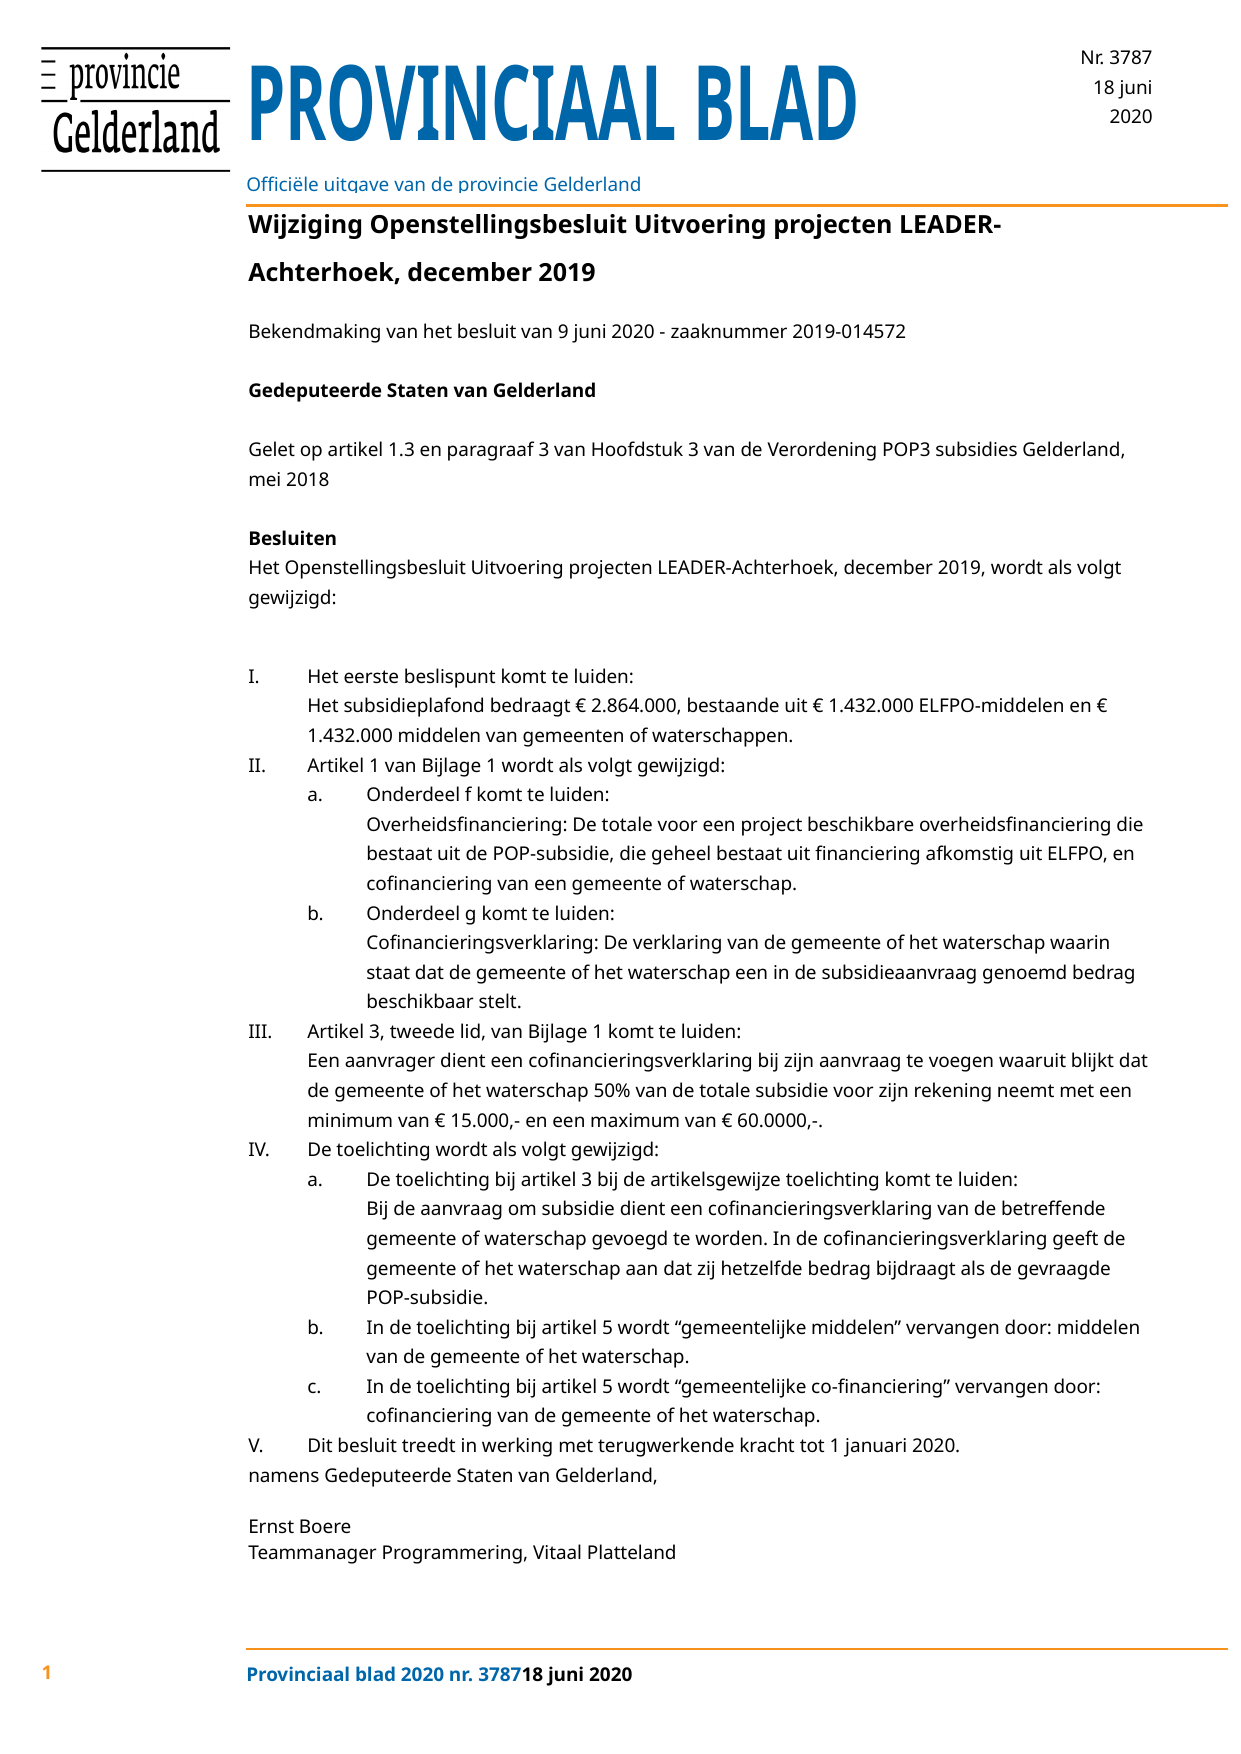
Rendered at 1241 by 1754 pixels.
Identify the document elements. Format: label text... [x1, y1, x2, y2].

list De toelichting wordt als volgt gewijzigd: [248, 1136, 1152, 1162]
text Gelet op artikel 1.3 en paragraaf 3 van Hoofdstuk 3 van de Verordening POP3 subsidies Gelderland, mei 2018 [248, 436, 1152, 492]
text Besluiten [248, 525, 1152, 551]
text Wijziging Openstellingsbesluit Uitvoering projecten LEADER-Achterhoek, december 2019 [248, 207, 1152, 288]
list Cofinancieringsverklaring: De verklaring van de gemeente of het waterschap waarin staat dat de gemeente of het waterschap een in de subsidieaanvraag genoemd bedrag beschikbaar stelt. [307, 929, 1152, 1014]
list Een aanvrager dient een cofinancieringsverklaring bij zijn aanvraag te voegen waaruit blijkt dat de gemeente of het waterschap 50% van de totale subsidie voor zijn rekening neemt met een minimum van € 15.000,- en een maximum van € 60.0000,-. [248, 1048, 1152, 1132]
list Onderdeel f komt te luiden: [307, 781, 1152, 807]
text Ernst Boere [248, 1513, 1152, 1539]
list Onderdeel g komt te luiden: [307, 900, 1152, 925]
list Dit besluit treedt in werking met terugwerkende kracht tot 1 januari 2020. [248, 1432, 1152, 1458]
text namens Gedeputeerde Staten van Gelderland, [248, 1462, 1152, 1487]
list In de toelichting bij artikel 5 wordt “gemeentelijke co-financiering” vervangen door: cofinanciering van de gemeente of het waterschap. [307, 1373, 1152, 1428]
list In de toelichting bij artikel 5 wordt “gemeentelijke middelen” vervangen door: middelen van de gemeente of het waterschap. [307, 1314, 1152, 1369]
list De toelichting bij artikel 3 bij de artikelsgewijze toelichting komt te luiden: [307, 1166, 1152, 1192]
list Bij de aanvraag om subsidie dient een cofinancieringsverklaring van de betreffende gemeente of waterschap gevoegd te worden. In de cofinancieringsverklaring geeft de gemeente of het waterschap aan dat zij hetzelfde bedrag bijdraagt als de gevraagde POP-subsidie. [307, 1196, 1152, 1310]
text Teammanager Programmering, Vitaal Platteland [248, 1539, 1152, 1565]
text Het Openstellingsbesluit Uitvoering projecten LEADER-Achterhoek, december 2019, wordt als volgt gewijzigd: [248, 554, 1152, 610]
text Bekendmaking van het besluit van 9 juni 2020 - zaaknummer 2019-014572 [248, 318, 1152, 344]
list Het subsidieplafond bedraagt € 2.864.000, bestaande uit € 1.432.000 ELFPO-middelen en € 1.432.000 middelen van gemeenten of waterschappen. [248, 693, 1152, 748]
list Overheidsfinanciering: De totale voor een project beschikbare overheidsfinanciering die bestaat uit de POP-subsidie, die geheel bestaat uit financiering afkomstig uit ELFPO, en cofinanciering van een gemeente of waterschap. [307, 811, 1152, 896]
list Het eerste beslispunt komt te luiden: [248, 663, 1152, 689]
text Gedeputeerde Staten van Gelderland [248, 377, 1152, 403]
list Artikel 1 van Bijlage 1 wordt als volgt gewijzigd: [248, 752, 1152, 777]
picture [41, 47, 231, 172]
list Artikel 3, tweede lid, van Bijlage 1 komt te luiden: [248, 1018, 1152, 1044]
